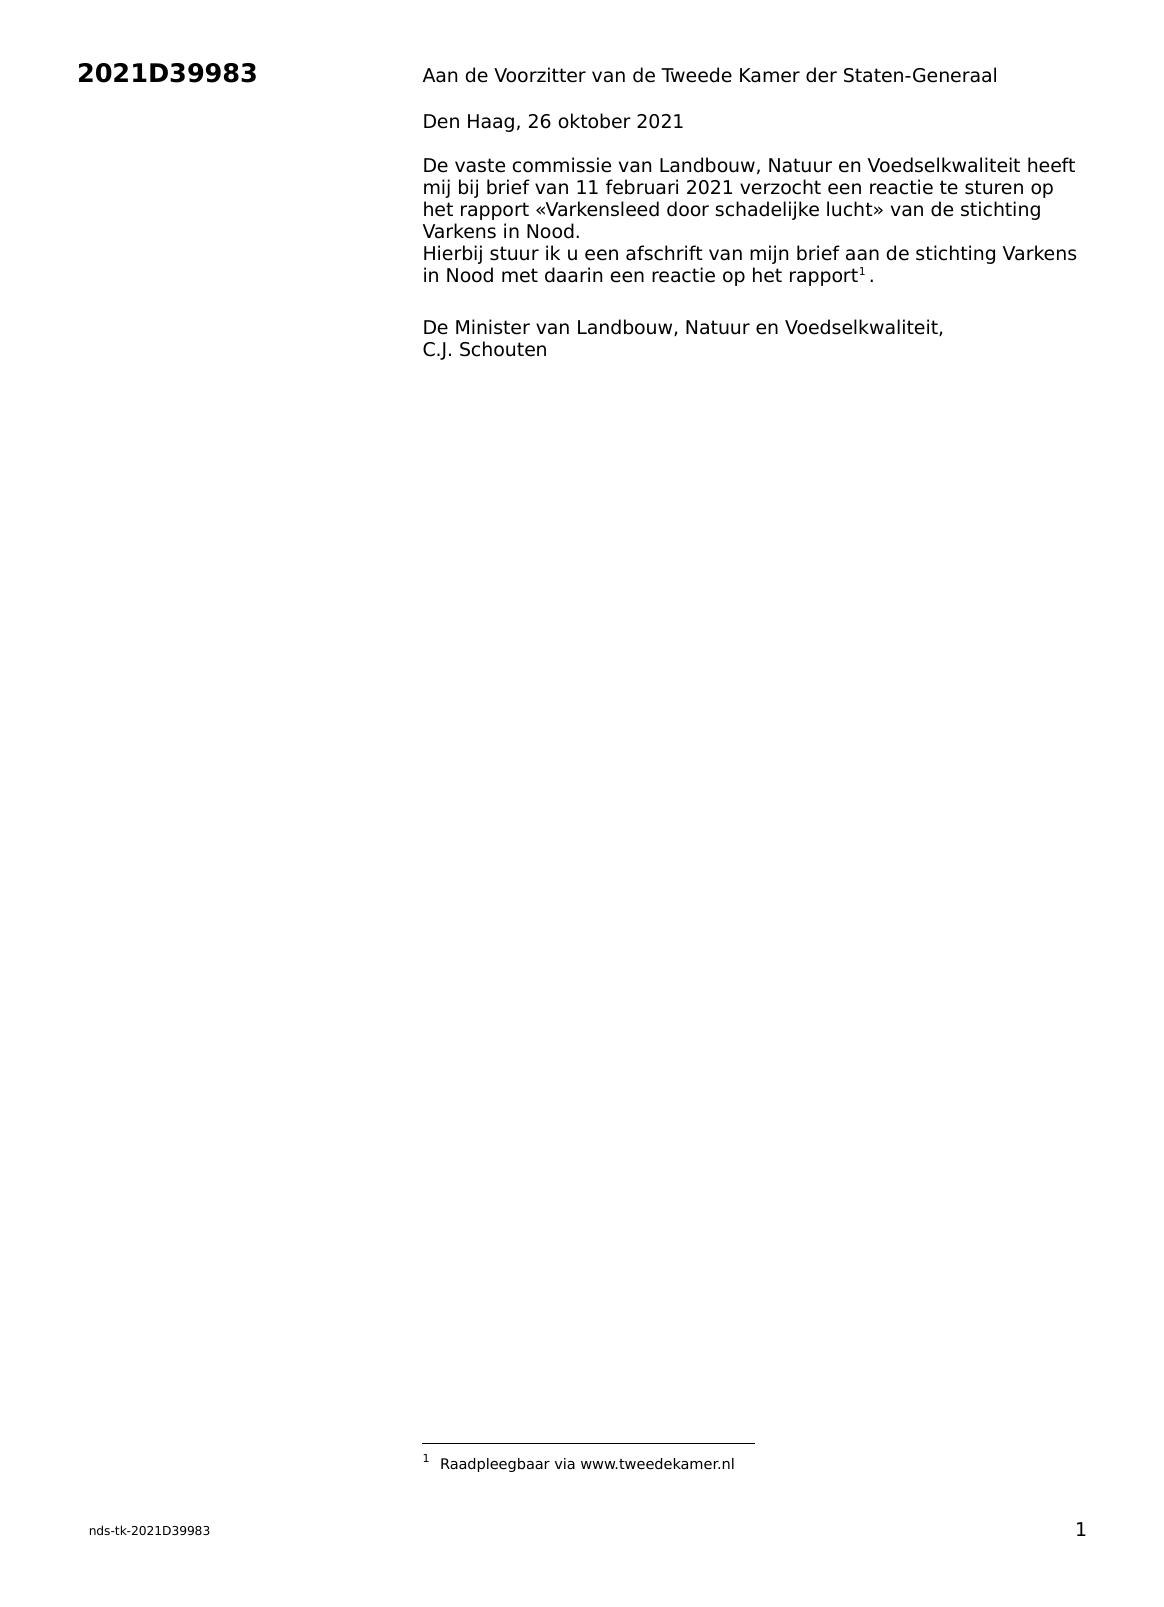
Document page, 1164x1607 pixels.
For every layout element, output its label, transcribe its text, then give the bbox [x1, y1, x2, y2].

text nds-tk-2021D39983 [88, 1524, 323, 1538]
text De Minister van Landbouw, Natuur en Voedselkwaliteit, C.J. Schouten [422, 317, 1087, 361]
text Den Haag, 26 oktober 2021 [422, 111, 1087, 133]
text 2021D39983 Aan de Voorzitter van de Tweede Kamer der Staten-Generaal [77, 59, 1087, 89]
text De vaste commissie van Landbouw, Natuur en Voedselkwaliteit heeft mij bij brief van 11 februari 2021 verzocht een reactie te sturen op het rapport «Varkensleed door schadelijke lucht» van de stichting Varkens in Nood. [422, 155, 1087, 243]
text Hierbij stuur ik u een afschrift van mijn brief aan de stichting Varkens in Nood met daarin een reactie op het rapport. [422, 243, 1087, 287]
text Raadpleegbaar via www.tweedekamer.nl [422, 1452, 1087, 1474]
